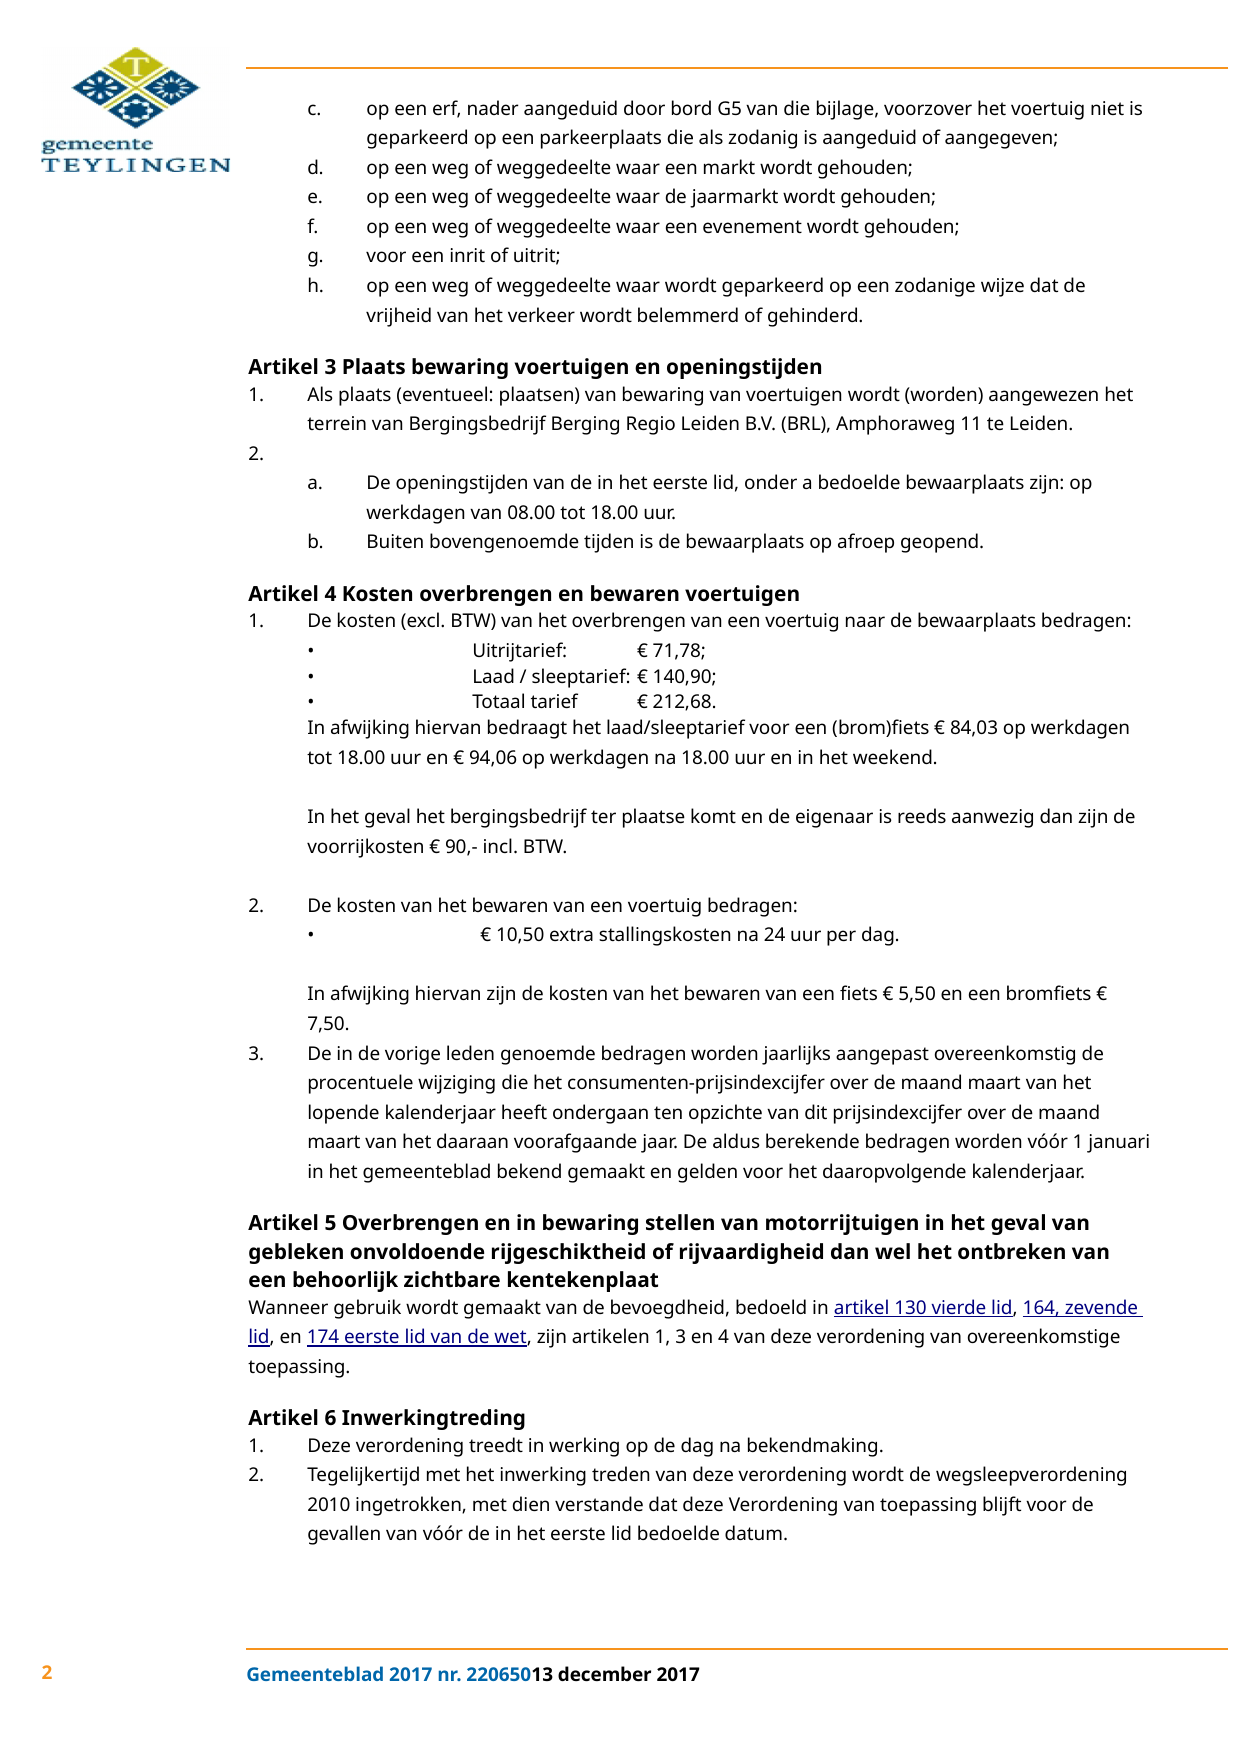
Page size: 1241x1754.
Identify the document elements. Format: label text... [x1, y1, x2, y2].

list De kosten van het bewaren van een voertuig bedragen: [248, 892, 1152, 918]
list Tegelijkertijd met het inwerking treden van deze verordening wordt de wegsleepverordening 2010 ingetrokken, met dien verstande dat deze Verordening van toepassing blijft voor de gevallen van vóór de in het eerste lid bedoelde datum. [248, 1461, 1152, 1546]
list op een weg of weggedeelte waar wordt geparkeerd op een zodanige wijze dat de vrijheid van het verkeer wordt belemmerd of gehinderd. [307, 272, 1152, 328]
table_cell • [307, 663, 472, 689]
list In het geval het bergingsbedrijf ter plaatse komt en de eigenaar is reeds aanwezig dan zijn de voorrijkosten € 90,- incl. BTW. [248, 803, 1152, 858]
text Artikel 4 Kosten overbrengen en bewaren voertuigen [248, 579, 1152, 607]
table_header € 71,78; [637, 637, 1211, 663]
text Artikel 5 Overbrengen en in bewaring stellen van motorrijtuigen in het geval van gebleken onvoldoende rijgeschiktheid of rijvaardigheid dan wel het ontbreken van een behoorlijk zichtbare kentekenplaat [248, 1208, 1152, 1294]
table_cell Laad / sleeptarief: [472, 663, 637, 689]
text Wanneer gebruik wordt gemaakt van de bevoegdheid, bedoeld in artikel 130 vierde lid, 164, zevende lid, en 174 eerste lid van de wet, zijn artikelen 1, 3 en 4 van deze verordening van overeenkomstige toepassing. [248, 1294, 1152, 1379]
text Artikel 6 Inwerkingtreding [248, 1403, 1152, 1432]
table_header • [307, 637, 472, 663]
list Buiten bovengenoemde tijden is de bewaarplaats op afroep geopend. [307, 529, 1152, 554]
list op een weg of weggedeelte waar een markt wordt gehouden; [307, 154, 1152, 180]
table_cell • [307, 689, 472, 714]
table_cell € 212,68. [637, 689, 1211, 714]
list In afwijking hiervan bedraagt het laad/sleeptarief voor een (brom)fiets € 84,03 op werkdagen tot 18.00 uur en € 94,06 op werkdagen na 18.00 uur en in het weekend. [248, 714, 1152, 770]
list De openingstijden van de in het eerste lid, onder a bedoelde bewaarplaats zijn: op werkdagen van 08.00 tot 18.00 uur. [307, 469, 1152, 525]
text Artikel 3 Plaats bewaring voertuigen en openingstijden [248, 352, 1152, 381]
list voor een inrit of uitrit; [307, 243, 1152, 268]
list op een weg of weggedeelte waar de jaarmarkt wordt gehouden; [307, 183, 1152, 209]
table_cell € 140,90; [637, 663, 1211, 689]
list op een erf, nader aangeduid door bord G5 van die bijlage, voorzover het voertuig niet is geparkeerd op een parkeerplaats die als zodanig is aangeduid of aangegeven; [307, 95, 1152, 150]
list De in de vorige leden genoemde bedragen worden jaarlijks aangepast overeenkomstig de procentuele wijziging die het consumenten-prijsindexcijfer over de maand maart van het lopende kalenderjaar heeft ondergaan ten opzichte van dit prijsindexcijfer over de maand maart van het daaraan voorafgaande jaar. De aldus berekende bedragen worden vóór 1 januari in het gemeenteblad bekend gemaakt en gelden voor het daaropvolgende kalenderjaar. [248, 1040, 1152, 1184]
table_header € 10,50 extra stallingskosten na 24 uur per dag. [480, 922, 1211, 947]
list op een weg of weggedeelte waar een evenement wordt gehouden; [307, 213, 1152, 239]
table_cell Totaal tarief [472, 689, 637, 714]
list De kosten (excl. BTW) van het overbrengen van een voertuig naar de bewaarplaats bedragen: [248, 607, 1152, 633]
list In afwijking hiervan zijn de kosten van het bewaren van een fiets € 5,50 en een bromfiets € 7,50. [248, 981, 1152, 1036]
picture [41, 47, 231, 172]
table_header • [307, 922, 480, 947]
list Deze verordening treedt in werking op de dag na bekendmaking. [248, 1432, 1152, 1458]
list Als plaats (eventueel: plaatsen) van bewaring van voertuigen wordt (worden) aangewezen het terrein van Bergingsbedrijf Berging Regio Leiden B.V. (BRL), Amphoraweg 11 te Leiden. [248, 381, 1152, 436]
table_header Uitrijtarief: [472, 637, 637, 663]
